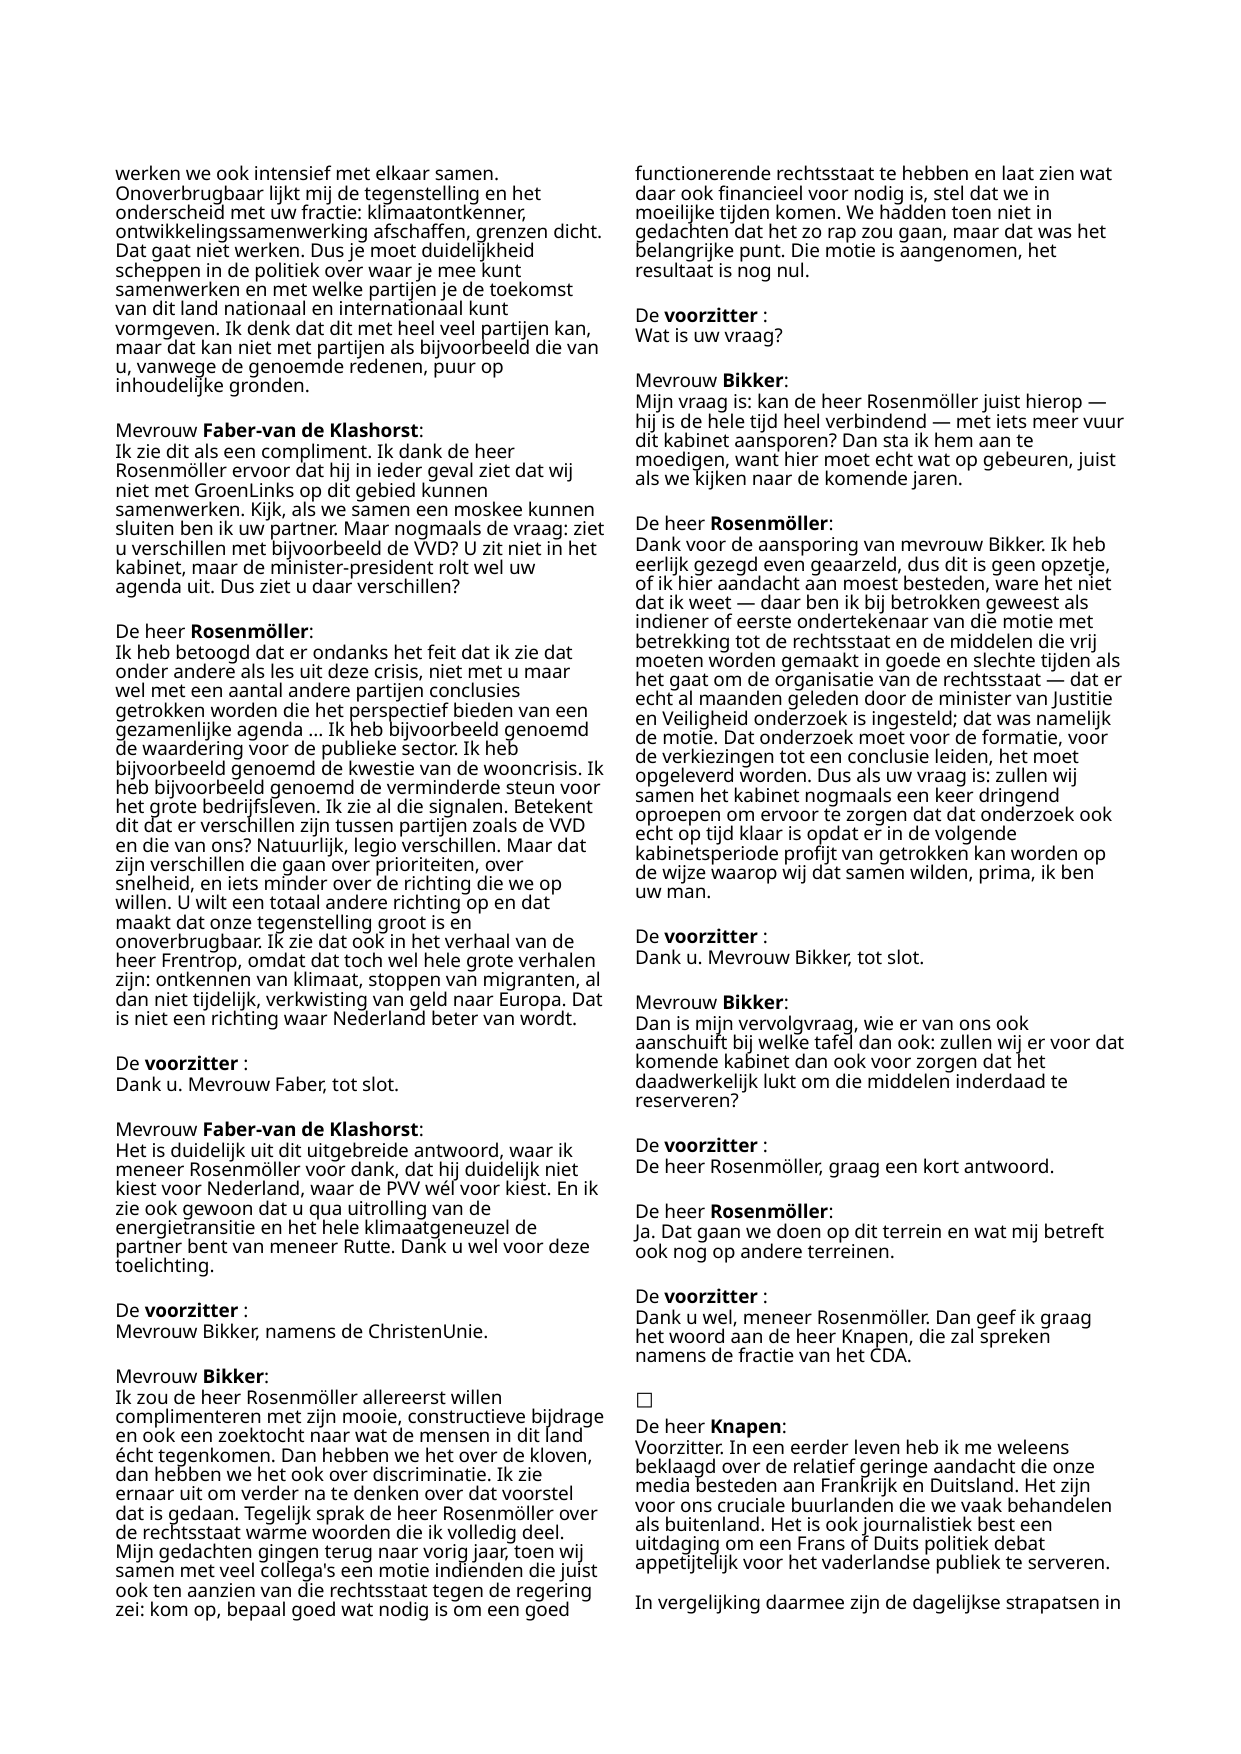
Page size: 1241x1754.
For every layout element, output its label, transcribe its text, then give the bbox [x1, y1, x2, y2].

text Het is duidelijk uit dit uitgebreide antwoord, waar ik meneer Rosenmöller voor dank, dat hij duidelijk niet kiest voor Nederland, waar de PVV wél voor kiest. En ik zie ook gewoon dat u qua uitrolling van de energietransitie en het hele klimaatgeneuzel de partner bent van meneer Rutte. Dank u wel voor deze toelichting. [115, 1142, 605, 1277]
text Mevrouw Bikker: [635, 989, 1125, 1015]
text De heer Rosenmöller, graag een kort antwoord. [635, 1158, 1125, 1177]
text functionerende rechtsstaat te hebben en laat zien wat daar ook financieel voor nodig is, stel dat we in moeilijke tijden komen. We hadden toen niet in gedachten dat het zo rap zou gaan, maar dat was het belangrijke punt. Die motie is aangenomen, het resultaat is nog nul. [635, 165, 1125, 281]
text Mevrouw Bikker: [115, 1363, 605, 1389]
text De voorzitter : [635, 923, 1125, 949]
text De heer Rosenmöller: [635, 1198, 1125, 1223]
text De voorzitter : [635, 1132, 1125, 1158]
text Ja. Dat gaan we doen op dit terrein en wat mij betreft ook nog op andere terreinen. [635, 1223, 1125, 1262]
text Voorzitter. In een eerder leven heb ik me weleens beklaagd over de relatief geringe aandacht die onze media besteden aan Frankrijk en Duitsland. Het zijn voor ons cruciale buurlanden die we vaak behandelen als buitenland. Het is ook journalistiek best een uitdaging om een Frans of Duits politiek debat appetijtelijk voor het vaderlandse publiek te serveren. [635, 1439, 1125, 1574]
text ⬜ [635, 1387, 1125, 1413]
text Mevrouw Faber-van de Klashorst: [115, 417, 605, 443]
text De voorzitter : [115, 1050, 605, 1076]
text Mijn vraag is: kan de heer Rosenmöller juist hierop — hij is de hele tijd heel verbindend — met iets meer vuur dit kabinet aansporen? Dan sta ik hem aan te moedigen, want hier moet echt wat op gebeuren, juist als we kijken naar de komende jaren. [635, 393, 1125, 490]
text Dank u. Mevrouw Faber, tot slot. [115, 1076, 605, 1095]
text Wat is uw vraag? [635, 327, 1125, 347]
text Ik heb betoogd dat er ondanks het feit dat ik zie dat onder andere als les uit deze crisis, niet met u maar wel met een aantal andere partijen conclusies getrokken worden die het perspectief bieden van een gezamenlijke agenda ... Ik heb bijvoorbeeld genoemd de waardering voor de publieke sector. Ik heb bijvoorbeeld genoemd de kwestie van de wooncrisis. Ik heb bijvoorbeeld genoemd de verminderde steun voor het grote bedrijfsleven. Ik zie al die signalen. Betekent dit dat er verschillen zijn tussen partijen zoals de VVD en die van ons? Natuurlijk, legio verschillen. Maar dat zijn verschillen die gaan over prioriteiten, over snelheid, en iets minder over de richting die we op willen. U wilt een totaal andere richting op en dat maakt dat onze tegenstelling groot is en onoverbrugbaar. Ik zie dat ook in het verhaal van de heer Frentrop, omdat dat toch wel hele grote verhalen zijn: ontkennen van klimaat, stoppen van migranten, al dan niet tijdelijk, verkwisting van geld naar Europa. Dat is niet een richting waar Nederland beter van wordt. [115, 644, 605, 1029]
text Dan is mijn vervolgvraag, wie er van ons ook aanschuift bij welke tafel dan ook: zullen wij er voor dat komende kabinet dan ook voor zorgen dat het daadwerkelijk lukt om die middelen inderdaad te reserveren? [635, 1015, 1125, 1111]
text Ik zie dit als een compliment. Ik dank de heer Rosenmöller ervoor dat hij in ieder geval ziet dat wij niet met GroenLinks op dit gebied kunnen samenwerken. Kijk, als we samen een moskee kunnen sluiten ben ik uw partner. Maar nogmaals de vraag: ziet u verschillen met bijvoorbeeld de VVD? U zit niet in het kabinet, maar de minister-president rolt wel uw agenda uit. Dus ziet u daar verschillen? [115, 443, 605, 597]
text In vergelijking daarmee zijn de dagelijkse strapatsen in [635, 1594, 1125, 1614]
text De voorzitter : [635, 302, 1125, 327]
text Mevrouw Faber-van de Klashorst: [115, 1116, 605, 1142]
text Dank u wel, meneer Rosenmöller. Dan geef ik graag het woord aan de heer Knapen, die zal spreken namens de fractie van het CDA. [635, 1309, 1125, 1366]
text De heer Rosenmöller: [635, 511, 1125, 536]
text werken we ook intensief met elkaar samen. Onoverbrugbaar lijkt mij de tegenstelling en het onderscheid met uw fractie: klimaatontkenner, ontwikkelingssamenwerking afschaffen, grenzen dicht. Dat gaat niet werken. Dus je moet duidelijkheid scheppen in de politiek over waar je mee kunt samenwerken en met welke partijen je de toekomst van dit land nationaal en internationaal kunt vormgeven. Ik denk dat dit met heel veel partijen kan, maar dat kan niet met partijen als bijvoorbeeld die van u, vanwege de genoemde redenen, puur op inhoudelijke gronden. [115, 165, 605, 397]
text De heer Rosenmöller: [115, 618, 605, 644]
text Mevrouw Bikker: [635, 368, 1125, 393]
text De heer Knapen: [635, 1413, 1125, 1439]
text De voorzitter : [115, 1297, 605, 1323]
text Dank voor de aansporing van mevrouw Bikker. Ik heb eerlijk gezegd even geaarzeld, dus dit is geen opzetje, of ik hier aandacht aan moest besteden, ware het niet dat ik weet — daar ben ik bij betrokken geweest als indiener of eerste ondertekenaar van die motie met betrekking tot de rechtsstaat en de middelen die vrij moeten worden gemaakt in goede en slechte tijden als het gaat om de organisatie van de rechtsstaat — dat er echt al maanden geleden door de minister van Justitie en Veiligheid onderzoek is ingesteld; dat was namelijk de motie. Dat onderzoek moet voor de formatie, voor de verkiezingen tot een conclusie leiden, het moet opgeleverd worden. Dus als uw vraag is: zullen wij samen het kabinet nogmaals een keer dringend oproepen om ervoor te zorgen dat dat onderzoek ook echt op tijd klaar is opdat er in de volgende kabinetsperiode profijt van getrokken kan worden op de wijze waarop wij dat samen wilden, prima, ik ben uw man. [635, 536, 1125, 902]
text De voorzitter : [635, 1283, 1125, 1309]
text Ik zou de heer Rosenmöller allereerst willen complimenteren met zijn mooie, constructieve bijdrage en ook een zoektocht naar wat de mensen in dit land écht tegenkomen. Dan hebben we het over de kloven, dan hebben we het ook over discriminatie. Ik zie ernaar uit om verder na te denken over dat voorstel dat is gedaan. Tegelijk sprak de heer Rosenmöller over de rechtsstaat warme woorden die ik volledig deel. Mijn gedachten gingen terug naar vorig jaar, toen wij samen met veel collega's een motie indienden die juist ook ten aanzien van die rechtsstaat tegen de regering zei: kom op, bepaal goed wat nodig is om een goed [115, 1389, 605, 1620]
text Dank u. Mevrouw Bikker, tot slot. [635, 949, 1125, 968]
text Mevrouw Bikker, namens de ChristenUnie. [115, 1323, 605, 1342]
